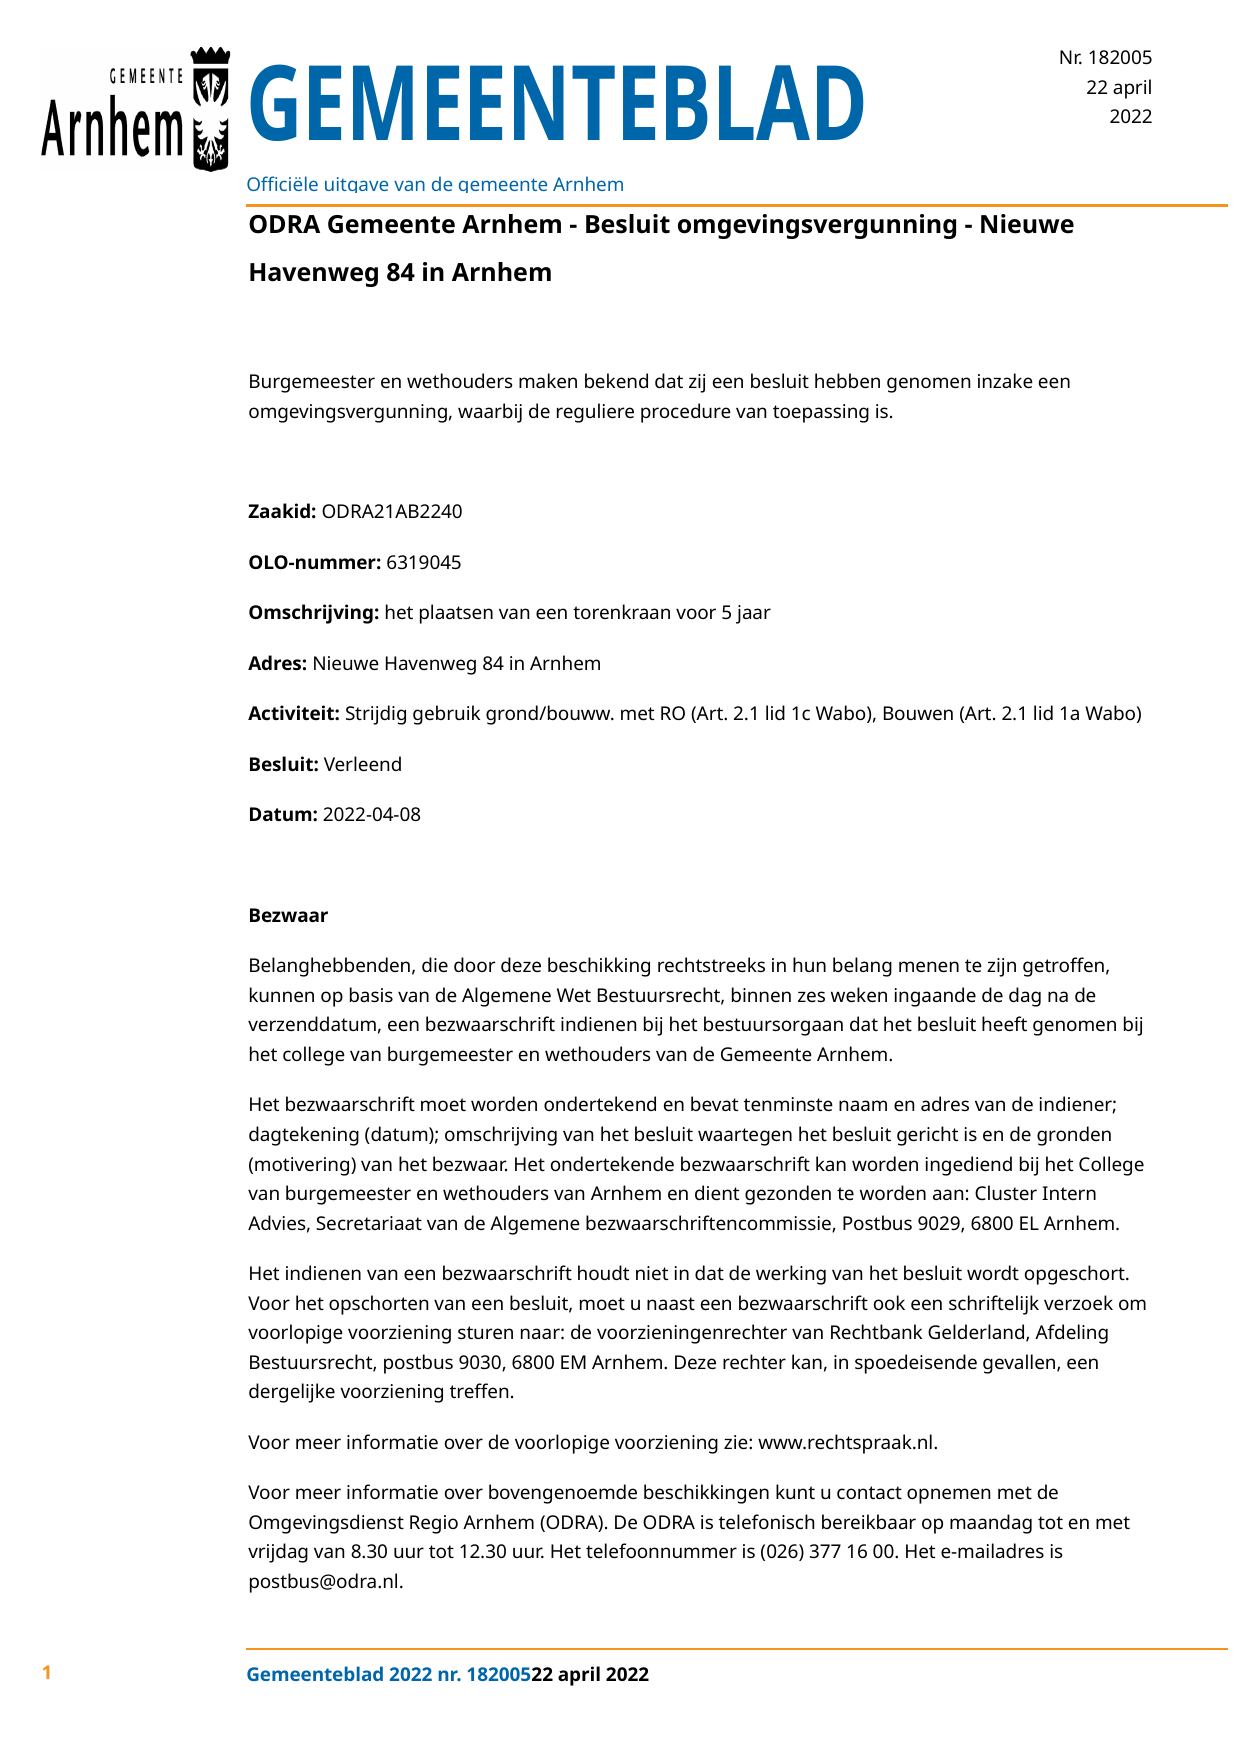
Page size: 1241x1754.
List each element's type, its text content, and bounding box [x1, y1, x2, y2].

text OLO-nummer: 6319045 [248, 549, 1152, 575]
text Adres: Nieuwe Havenweg 84 in Arnhem [248, 650, 1152, 676]
text Bezwaar [248, 902, 1152, 928]
text Belanghebbenden, die door deze beschikking rechtstreeks in hun belang menen te zijn getroffen, kunnen op basis van de Algemene Wet Bestuursrecht, binnen zes weken ingaande de dag na de verzenddatum, een bezwaarschrift indienen bij het bestuursorgaan dat het besluit heeft genomen bij het college van burgemeester en wethouders van de Gemeente Arnhem. [248, 952, 1152, 1067]
text Zaakid: ODRA21AB2240 [248, 499, 1152, 524]
text ODRA Gemeente Arnhem - Besluit omgevingsvergunning - Nieuwe Havenweg 84 in Arnhem [248, 207, 1152, 288]
text Voor meer informatie over de voorlopige voorziening zie: www.rechtspraak.nl. [248, 1429, 1152, 1455]
text Voor meer informatie over bovengenoemde beschikkingen kunt u contact opnemen met de Omgevingsdienst Regio Arnhem (ODRA). De ODRA is telefonisch bereikbaar op maandag tot en met vrijdag van 8.30 uur tot 12.30 uur. Het telefoonnummer is (026) 377 16 00. Het e-mailadres is postbus@odra.nl. [248, 1479, 1152, 1594]
text Datum: 2022-04-08 [248, 801, 1152, 827]
text Het indienen van een bezwaarschrift houdt niet in dat de werking van het besluit wordt opgeschort. Voor het opschorten van een besluit, moet u naast een bezwaarschrift ook een schriftelijk verzoek om voorlopige voorziening sturen naar: de voorzieningenrechter van Rechtbank Gelderland, Afdeling Bestuursrecht, postbus 9030, 6800 EM Arnhem. Deze rechter kan, in spoedeisende gevallen, een dergelijke voorziening treffen. [248, 1260, 1152, 1404]
picture [41, 47, 231, 172]
text Besluit: Verleend [248, 751, 1152, 777]
text Het bezwaarschrift moet worden ondertekend en bevat tenminste naam en adres van de indiener; dagtekening (datum); omschrijving van het besluit waartegen het besluit gericht is en de gronden (motivering) van het bezwaar. Het ondertekende bezwaarschrift kan worden ingediend bij het College van burgemeester en wethouders van Arnhem en dient gezonden te worden aan: Cluster Intern Advies, Secretariaat van de Algemene bezwaarschriftencommissie, Postbus 9029, 6800 EL Arnhem. [248, 1092, 1152, 1236]
text Activiteit: Strijdig gebruik grond/bouww. met RO (Art. 2.1 lid 1c Wabo), Bouwen (Art. 2.1 lid 1a Wabo) [248, 700, 1152, 726]
text Omschrijving: het plaatsen van een torenkraan voor 5 jaar [248, 599, 1152, 625]
text Burgemeester en wethouders maken bekend dat zij een besluit hebben genomen inzake een omgevingsvergunning, waarbij de reguliere procedure van toepassing is. [248, 368, 1152, 424]
